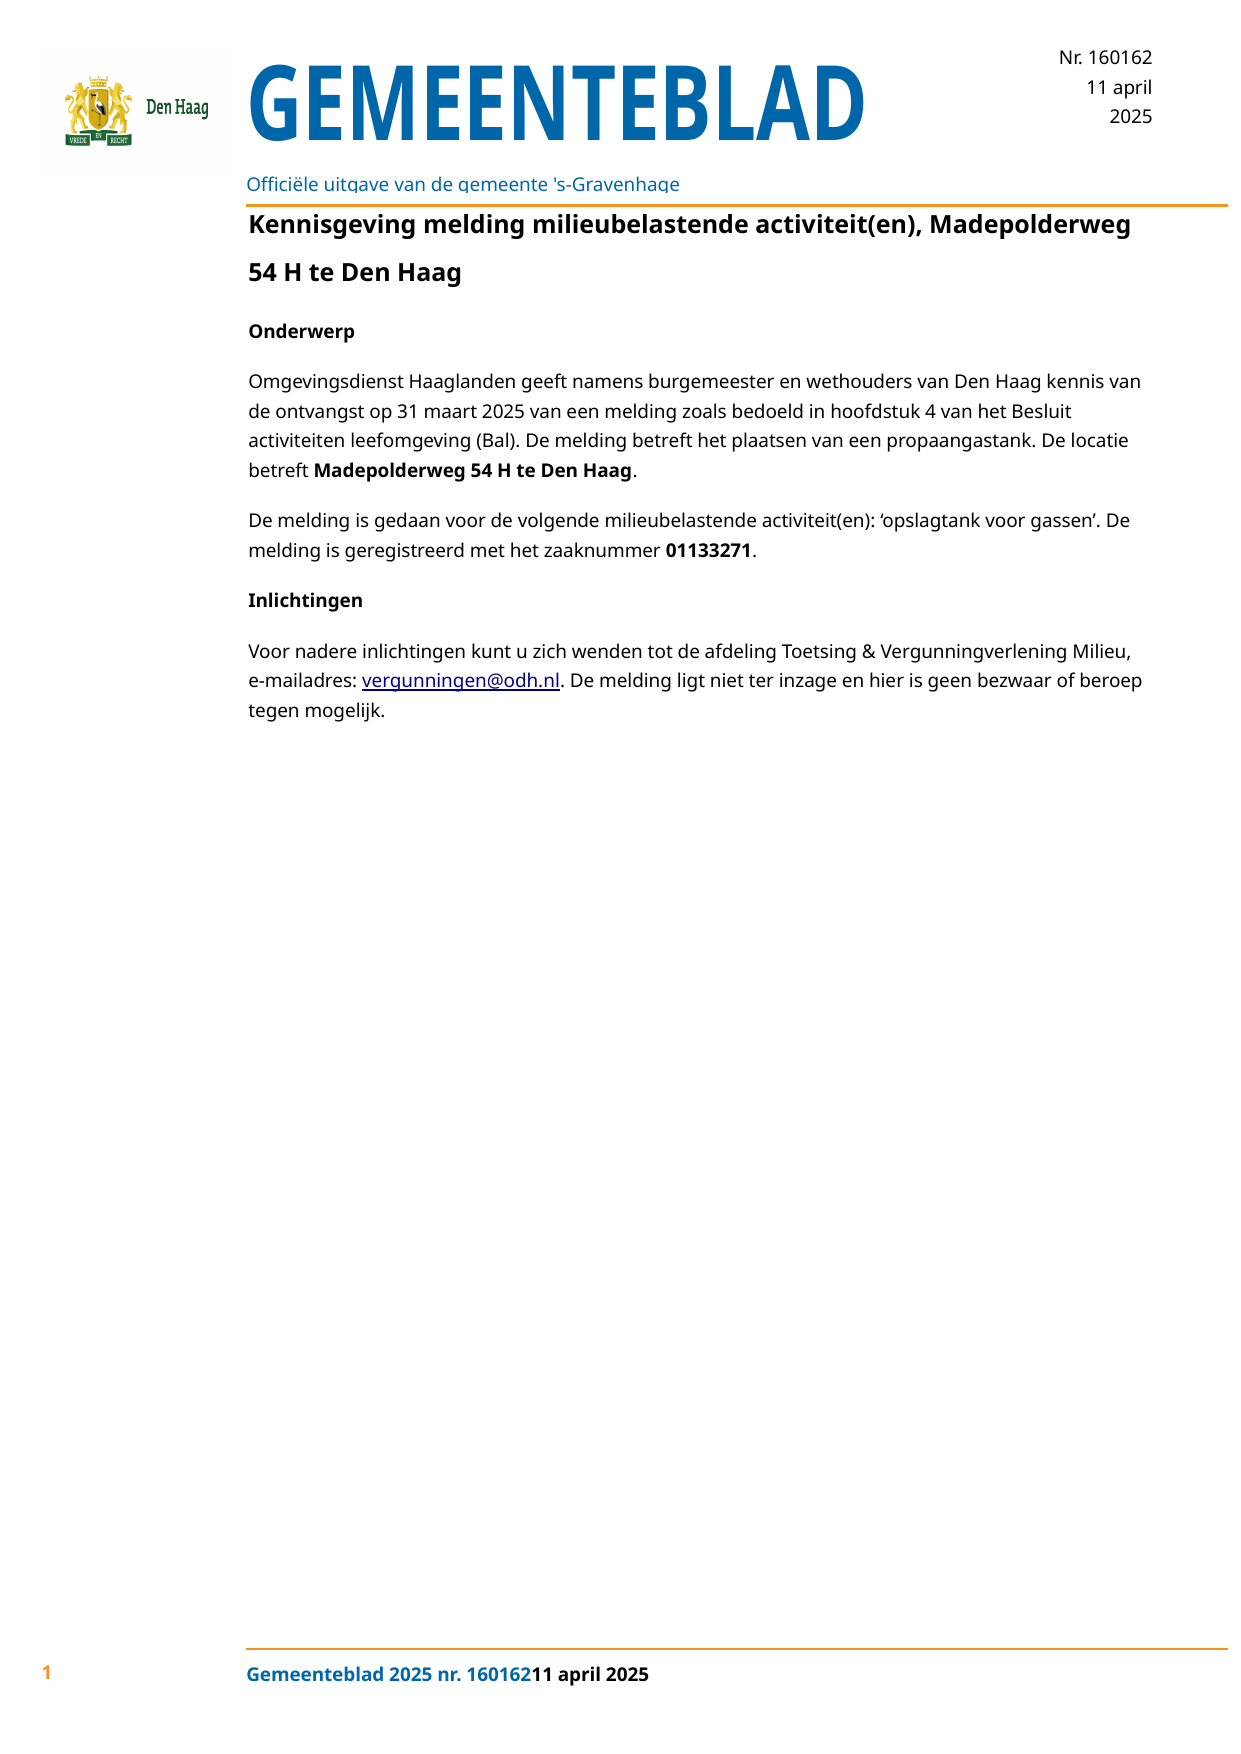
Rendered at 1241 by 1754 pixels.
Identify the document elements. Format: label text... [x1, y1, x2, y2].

text Onderwerp [248, 318, 1152, 344]
text Kennisgeving melding milieubelastende activiteit(en), Madepolderweg 54 H te Den Haag [248, 207, 1152, 288]
text Omgevingsdienst Haaglanden geeft namens burgemeester en wethouders van Den Haag kennis van de ontvangst op 31 maart 2025 van een melding zoals bedoeld in hoofdstuk 4 van het Besluit activiteiten leefomgeving (Bal). De melding betreft het plaatsen van een propaangastank. De locatie betreft Madepolderweg 54 H te Den Haag. [248, 368, 1152, 483]
text Inlichtingen [248, 587, 1152, 613]
text De melding is gedaan voor de volgende milieubelastende activiteit(en): ‘opslagtank voor gassen’. De melding is geregistreerd met het zaaknummer 01133271. [248, 507, 1152, 563]
text Voor nadere inlichtingen kunt u zich wenden tot de afdeling Toetsing & Vergunningverlening Milieu, e-mailadres: vergunningen@odh.nl. De melding ligt niet ter inzage en hier is geen bezwaar of beroep tegen mogelijk. [248, 638, 1152, 723]
picture [41, 47, 231, 172]
